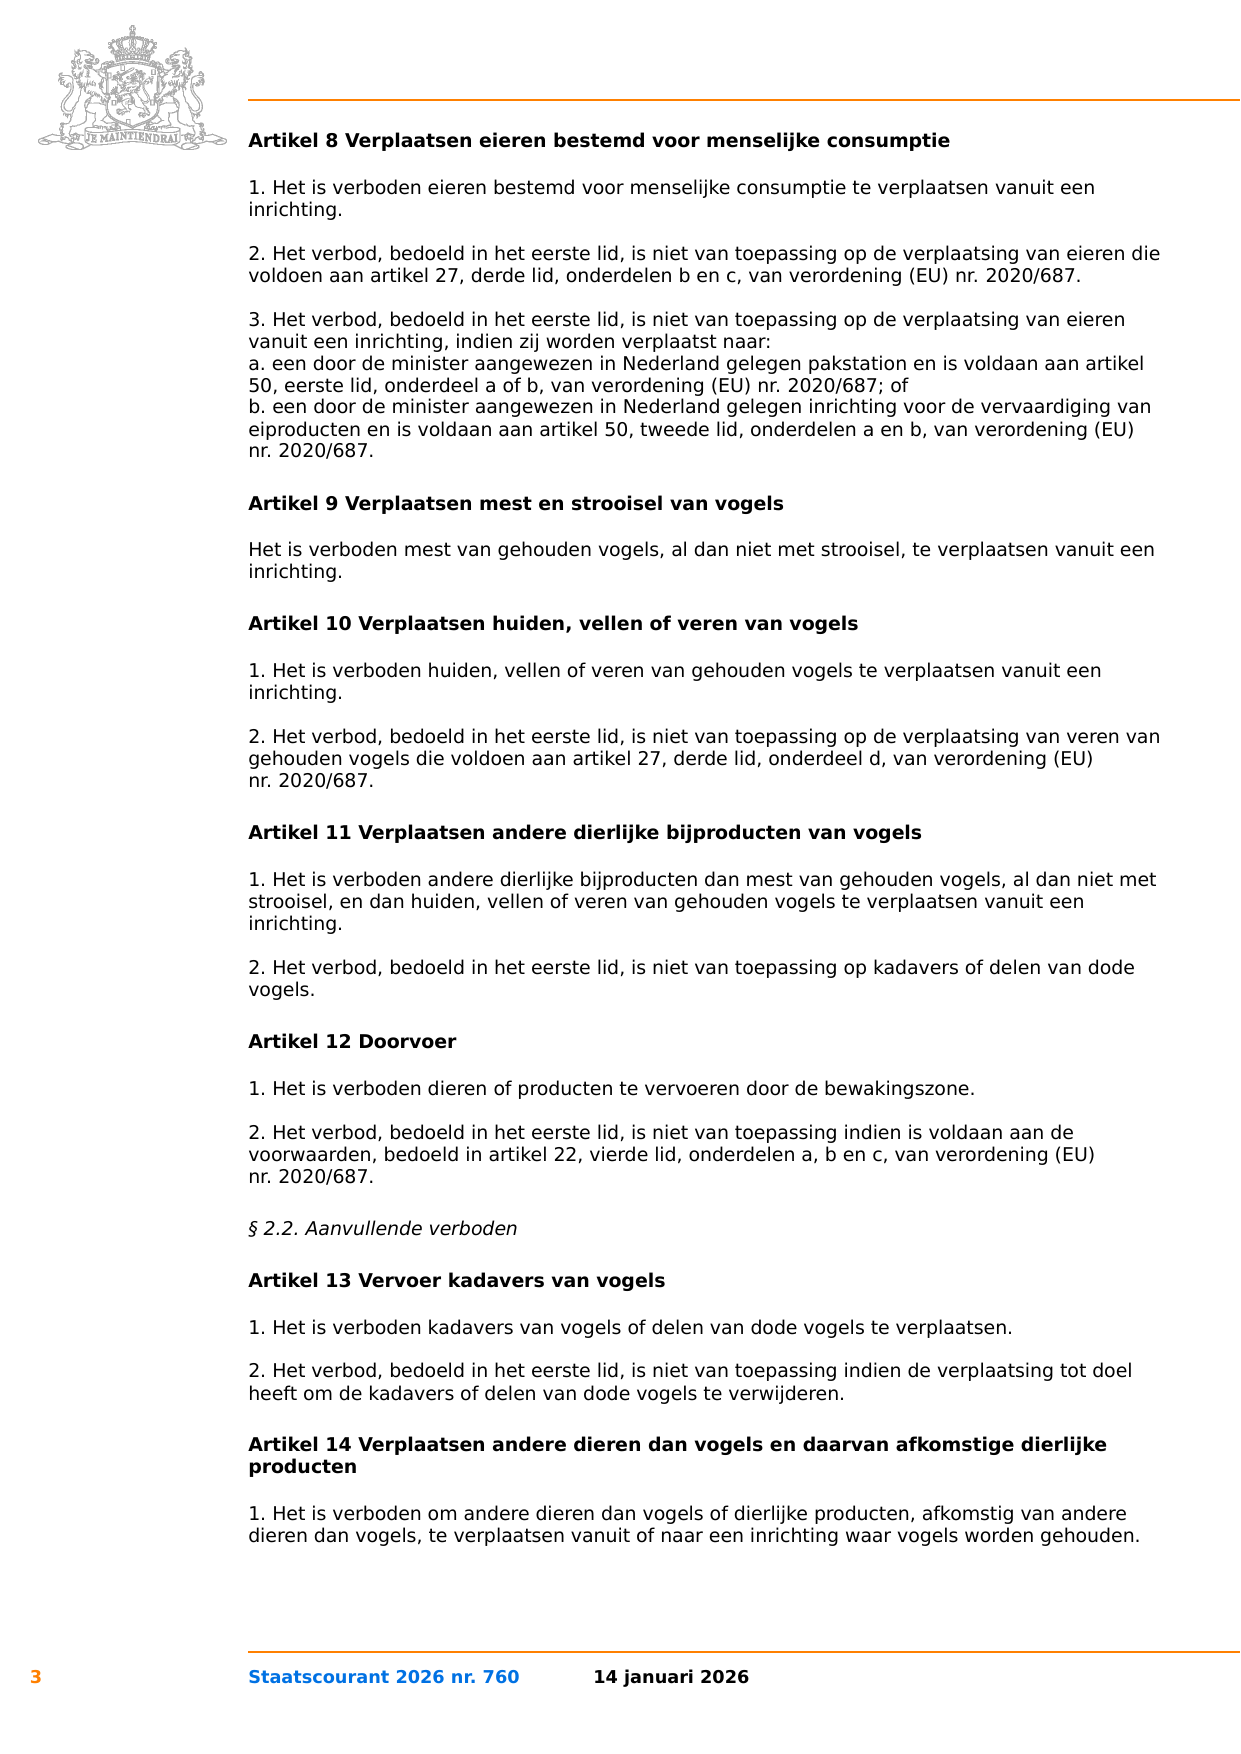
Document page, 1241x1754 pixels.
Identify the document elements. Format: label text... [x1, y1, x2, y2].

text 1. Het is verboden dieren of producten te vervoeren door de bewakingszone. [248, 1078, 1163, 1100]
subtitle Artikel 13 Vervoer kadavers van vogels [248, 1269, 1163, 1292]
text 2. Het verbod, bedoeld in het eerste lid, is niet van toepassing indien de verplaatsing tot doel heeft om de kadavers of delen van dode vogels te verwijderen. [248, 1360, 1163, 1404]
subtitle Artikel 10 Verplaatsen huiden, vellen of veren van vogels [248, 613, 1163, 635]
subtitle Artikel 8 Verplaatsen eieren bestemd voor menselijke consumptie [248, 130, 1163, 152]
subtitle Artikel 12 Doorvoer [248, 1031, 1163, 1053]
subtitle Artikel 9 Verplaatsen mest en strooisel van vogels [248, 492, 1163, 514]
text 1. Het is verboden eieren bestemd voor menselijke consumptie te verplaatsen vanuit een inrichting. [248, 177, 1163, 221]
text a. een door de minister aangewezen in Nederland gelegen pakstation en is voldaan aan artikel 50, eerste lid, onderdeel a of b, van verordening (EU) nr. 2020/687; of [248, 352, 1163, 396]
picture [38, 25, 227, 150]
text 1. Het is verboden om andere dieren dan vogels of dierlijke producten, afkomstig van andere dieren dan vogels, te verplaatsen vanuit of naar een inrichting waar vogels worden gehouden. [248, 1503, 1163, 1547]
text b. een door de minister aangewezen in Nederland gelegen inrichting voor de vervaardiging van eiproducten en is voldaan aan artikel 50, tweede lid, onderdelen a en b, van verordening (EU) nr. 2020/687. [248, 396, 1163, 462]
text 2. Het verbod, bedoeld in het eerste lid, is niet van toepassing op de verplaatsing van eieren die voldoen aan artikel 27, derde lid, onderdelen b en c, van verordening (EU) nr. 2020/687. [248, 243, 1163, 287]
subtitle § 2.2. Aanvullende verboden [248, 1218, 1163, 1239]
text 3. Het verbod, bedoeld in het eerste lid, is niet van toepassing op de verplaatsing van eieren vanuit een inrichting, indien zij worden verplaatst naar: [248, 308, 1163, 352]
text 1. Het is verboden kadavers van vogels of delen van dode vogels te verplaatsen. [248, 1317, 1163, 1338]
text 1. Het is verboden huiden, vellen of veren van gehouden vogels te verplaatsen vanuit een inrichting. [248, 660, 1163, 704]
subtitle Artikel 14 Verplaatsen andere dieren dan vogels en daarvan afkomstige dierlijke producten [248, 1434, 1163, 1478]
text 2. Het verbod, bedoeld in het eerste lid, is niet van toepassing op kadavers of delen van dode vogels. [248, 957, 1163, 1001]
text 1. Het is verboden andere dierlijke bijproducten dan mest van gehouden vogels, al dan niet met strooisel, en dan huiden, vellen of veren van gehouden vogels te verplaatsen vanuit een inrichting. [248, 869, 1163, 935]
text Het is verboden mest van gehouden vogels, al dan niet met strooisel, te verplaatsen vanuit een inrichting. [248, 539, 1163, 583]
text 2. Het verbod, bedoeld in het eerste lid, is niet van toepassing op de verplaatsing van veren van gehouden vogels die voldoen aan artikel 27, derde lid, onderdeel d, van verordening (EU) nr. 2020/687. [248, 726, 1163, 792]
text 2. Het verbod, bedoeld in het eerste lid, is niet van toepassing indien is voldaan aan de voorwaarden, bedoeld in artikel 22, vierde lid, onderdelen a, b en c, van verordening (EU) nr. 2020/687. [248, 1122, 1163, 1188]
subtitle Artikel 11 Verplaatsen andere dierlijke bijproducten van vogels [248, 822, 1163, 844]
